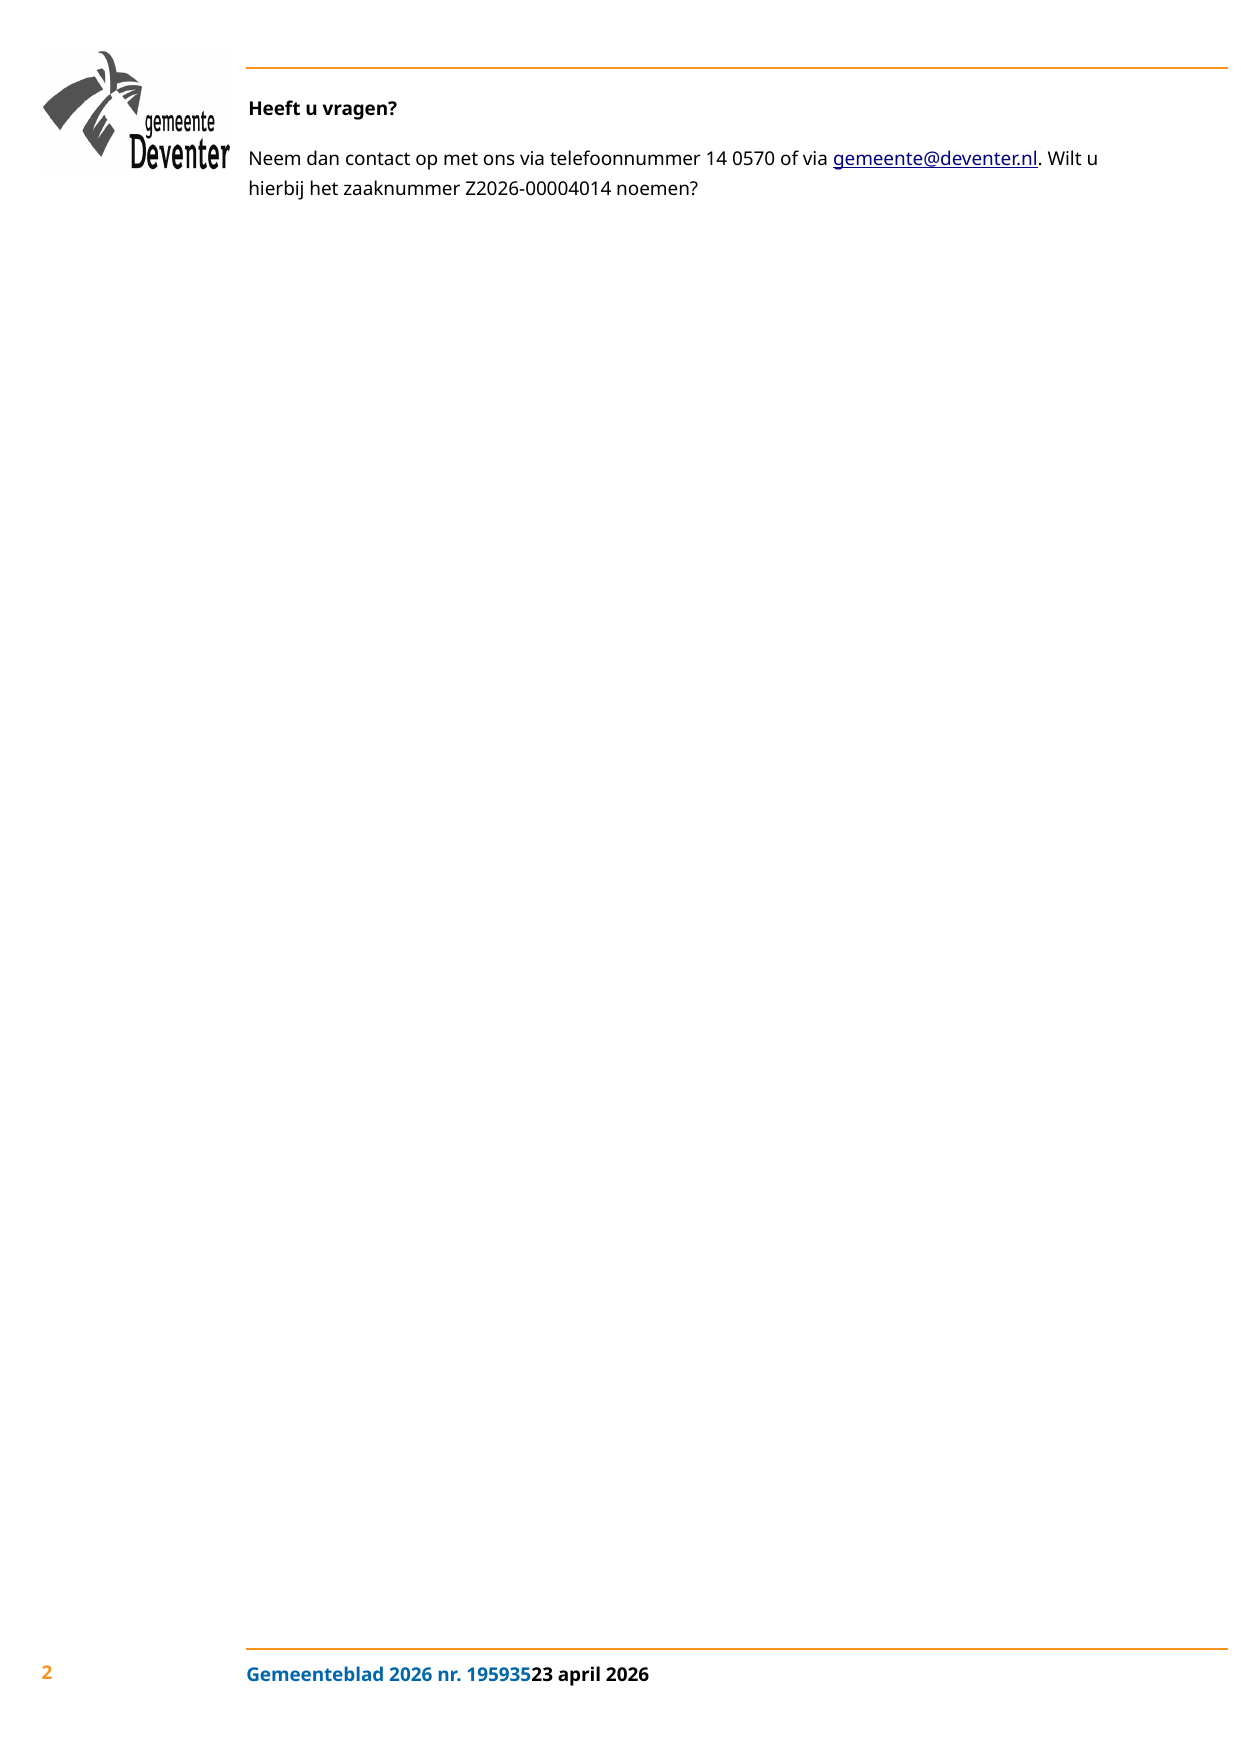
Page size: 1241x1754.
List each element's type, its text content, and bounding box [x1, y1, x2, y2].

picture [41, 47, 231, 172]
text Heeft u vragen? [248, 95, 1152, 121]
text Neem dan contact op met ons via telefoonnummer 14 0570 of via gemeente@deventer.nl. Wilt u hierbij het zaaknummer Z2026-00004014 noemen? [248, 145, 1152, 201]
